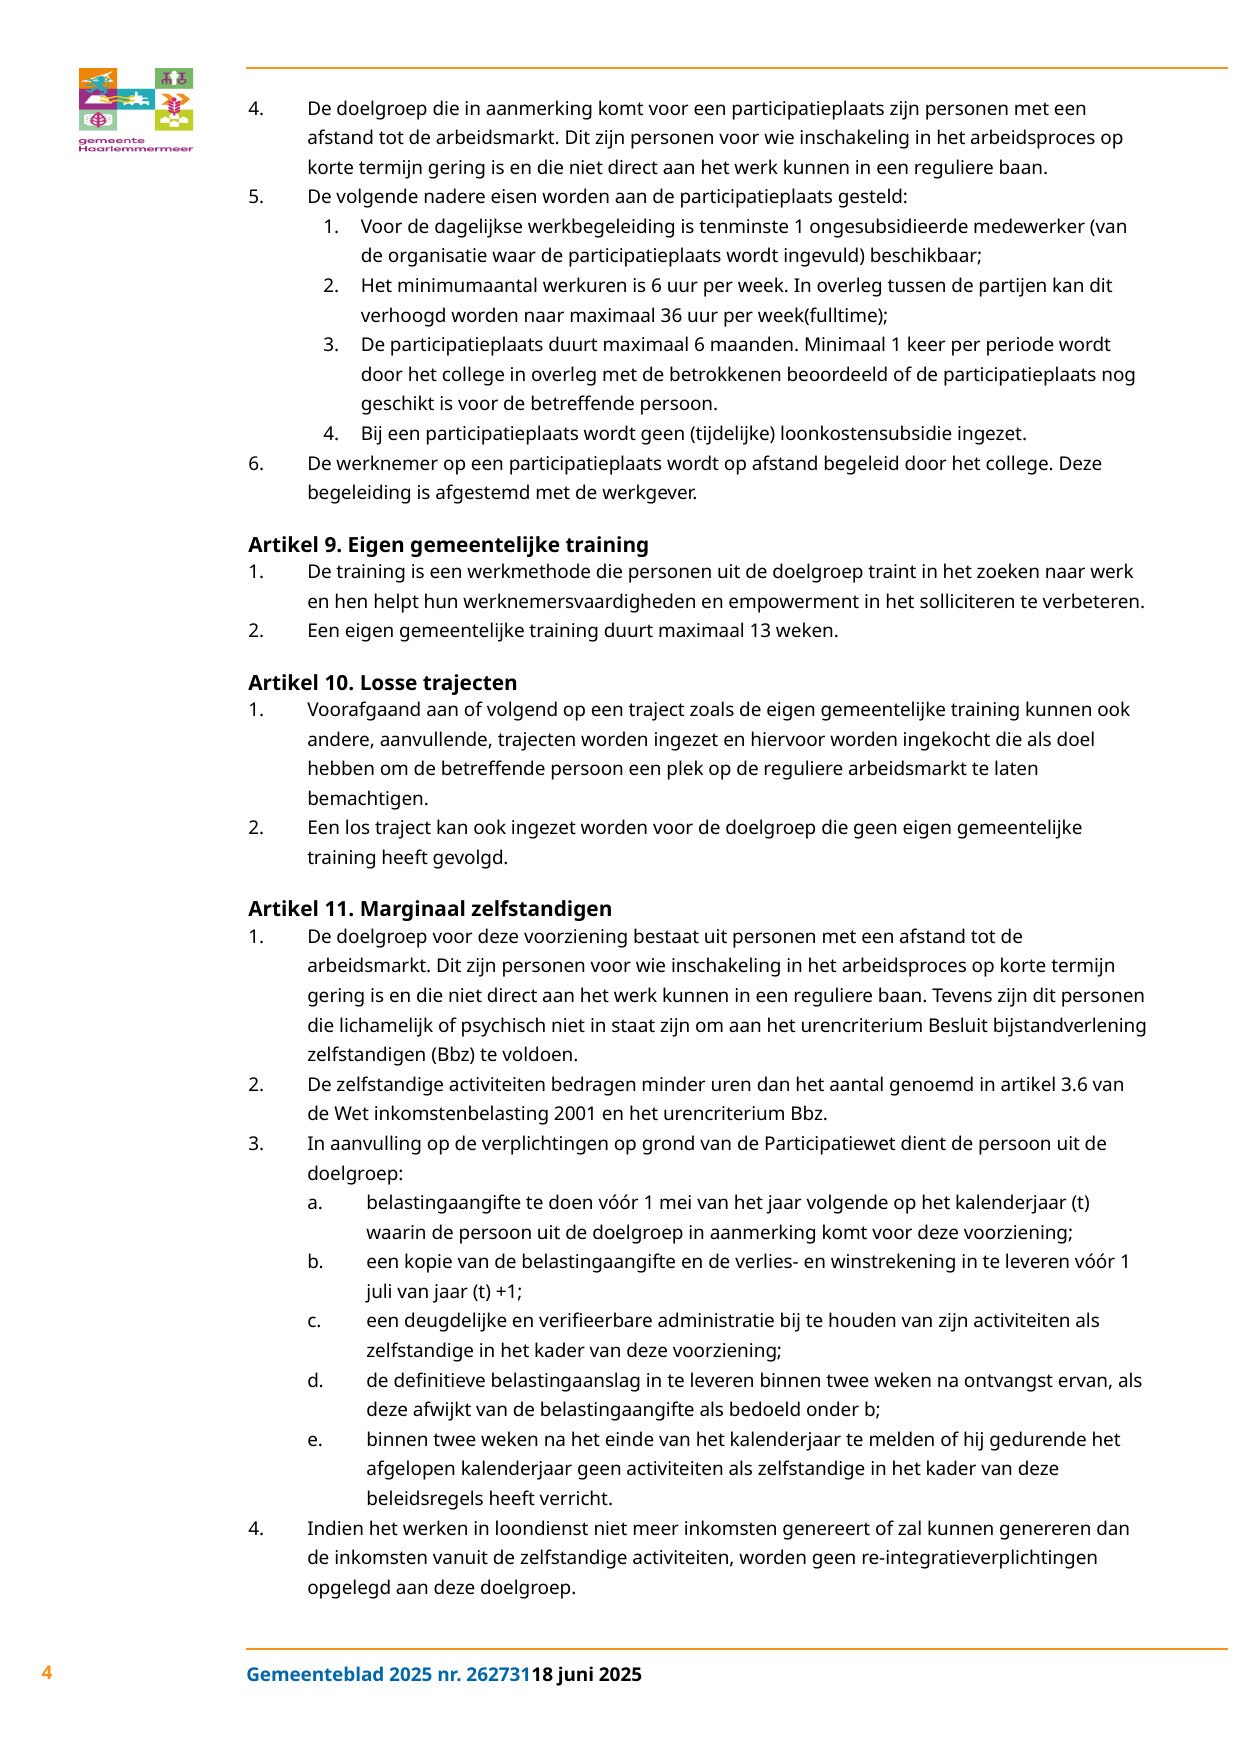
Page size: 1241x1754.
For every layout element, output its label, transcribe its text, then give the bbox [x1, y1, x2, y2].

list De doelgroep voor deze voorziening bestaat uit personen met een afstand tot de arbeidsmarkt. Dit zijn personen voor wie inschakeling in het arbeidsproces op korte termijn gering is en die niet direct aan het werk kunnen in een reguliere baan. Tevens zijn dit personen die lichamelijk of psychisch niet in staat zijn om aan het urencriterium Besluit bijstandverlening zelfstandigen (Bbz) te voldoen. [248, 923, 1152, 1067]
list belastingaangifte te doen vóór 1 mei van het jaar volgende op het kalenderjaar (t) waarin de persoon uit de doelgroep in aanmerking komt voor deze voorziening; [307, 1189, 1152, 1244]
list de definitieve belastingaanslag in te leveren binnen twee weken na ontvangst ervan, als deze afwijkt van de belastingaangifte als bedoeld onder b; [307, 1367, 1152, 1422]
list De volgende nadere eisen worden aan de participatieplaats gesteld: [248, 183, 1152, 209]
list De zelfstandige activiteiten bedragen minder uren dan het aantal genoemd in artikel 3.6 van de Wet inkomstenbelasting 2001 en het urencriterium Bbz. [248, 1071, 1152, 1126]
list De training is een werkmethode die personen uit de doelgroep traint in het zoeken naar werk en hen helpt hun werknemersvaardigheden en empowerment in het solliciteren te verbeteren. [248, 558, 1152, 613]
list binnen twee weken na het einde van het kalenderjaar te melden of hij gedurende het afgelopen kalenderjaar geen activiteiten als zelfstandige in het kader van deze beleidsregels heeft verricht. [307, 1426, 1152, 1511]
list Voorafgaand aan of volgend op een traject zoals de eigen gemeentelijke training kunnen ook andere, aanvullende, trajecten worden ingezet en hiervoor worden ingekocht die als doel hebben om de betreffende persoon een plek op de reguliere arbeidsmarkt te laten bemachtigen. [248, 696, 1152, 811]
list De participatieplaats duurt maximaal 6 maanden. Minimaal 1 keer per periode wordt door het college in overleg met de betrokkenen beoordeeld of de participatieplaats nog geschikt is voor de betreffende persoon. [323, 331, 1152, 416]
list Voor de dagelijkse werkbegeleiding is tenminste 1 ongesubsidieerde medewerker (van de organisatie waar de participatieplaats wordt ingevuld) beschikbaar; [323, 213, 1152, 268]
list Indien het werken in loondienst niet meer inkomsten genereert of zal kunnen genereren dan de inkomsten vanuit de zelfstandige activiteiten, worden geen re-integratieverplichtingen opgelegd aan deze doelgroep. [248, 1515, 1152, 1599]
list een deugdelijke en verifieerbare administratie bij te houden van zijn activiteiten als zelfstandige in het kader van deze voorziening; [307, 1308, 1152, 1363]
list Het minimumaantal werkuren is 6 uur per week. In overleg tussen de partijen kan dit verhoogd worden naar maximaal 36 uur per week(fulltime); [323, 272, 1152, 328]
list De werknemer op een participatieplaats wordt op afstand begeleid door het college. Deze begeleiding is afgestemd met de werkgever. [248, 450, 1152, 505]
list Bij een participatieplaats wordt geen (tijdelijke) loonkostensubsidie ingezet. [323, 420, 1152, 446]
list Een los traject kan ook ingezet worden voor de doelgroep die geen eigen gemeentelijke training heeft gevolgd. [248, 814, 1152, 870]
text Artikel 11. Marginaal zelfstandigen [248, 894, 1152, 923]
picture [41, 47, 231, 172]
text Artikel 9. Eigen gemeentelijke training [248, 530, 1152, 558]
list In aanvulling op de verplichtingen op grond van de Participatiewet dient de persoon uit de doelgroep: [248, 1130, 1152, 1185]
text Artikel 10. Losse trajecten [248, 668, 1152, 696]
list De doelgroep die in aanmerking komt voor een participatieplaats zijn personen met een afstand tot de arbeidsmarkt. Dit zijn personen voor wie inschakeling in het arbeidsproces op korte termijn gering is en die niet direct aan het werk kunnen in een reguliere baan. [248, 95, 1152, 180]
list Een eigen gemeentelijke training duurt maximaal 13 weken. [248, 617, 1152, 643]
list een kopie van de belastingaangifte en de verlies- en winstrekening in te leveren vóór 1 juli van jaar (t) +1; [307, 1248, 1152, 1304]
